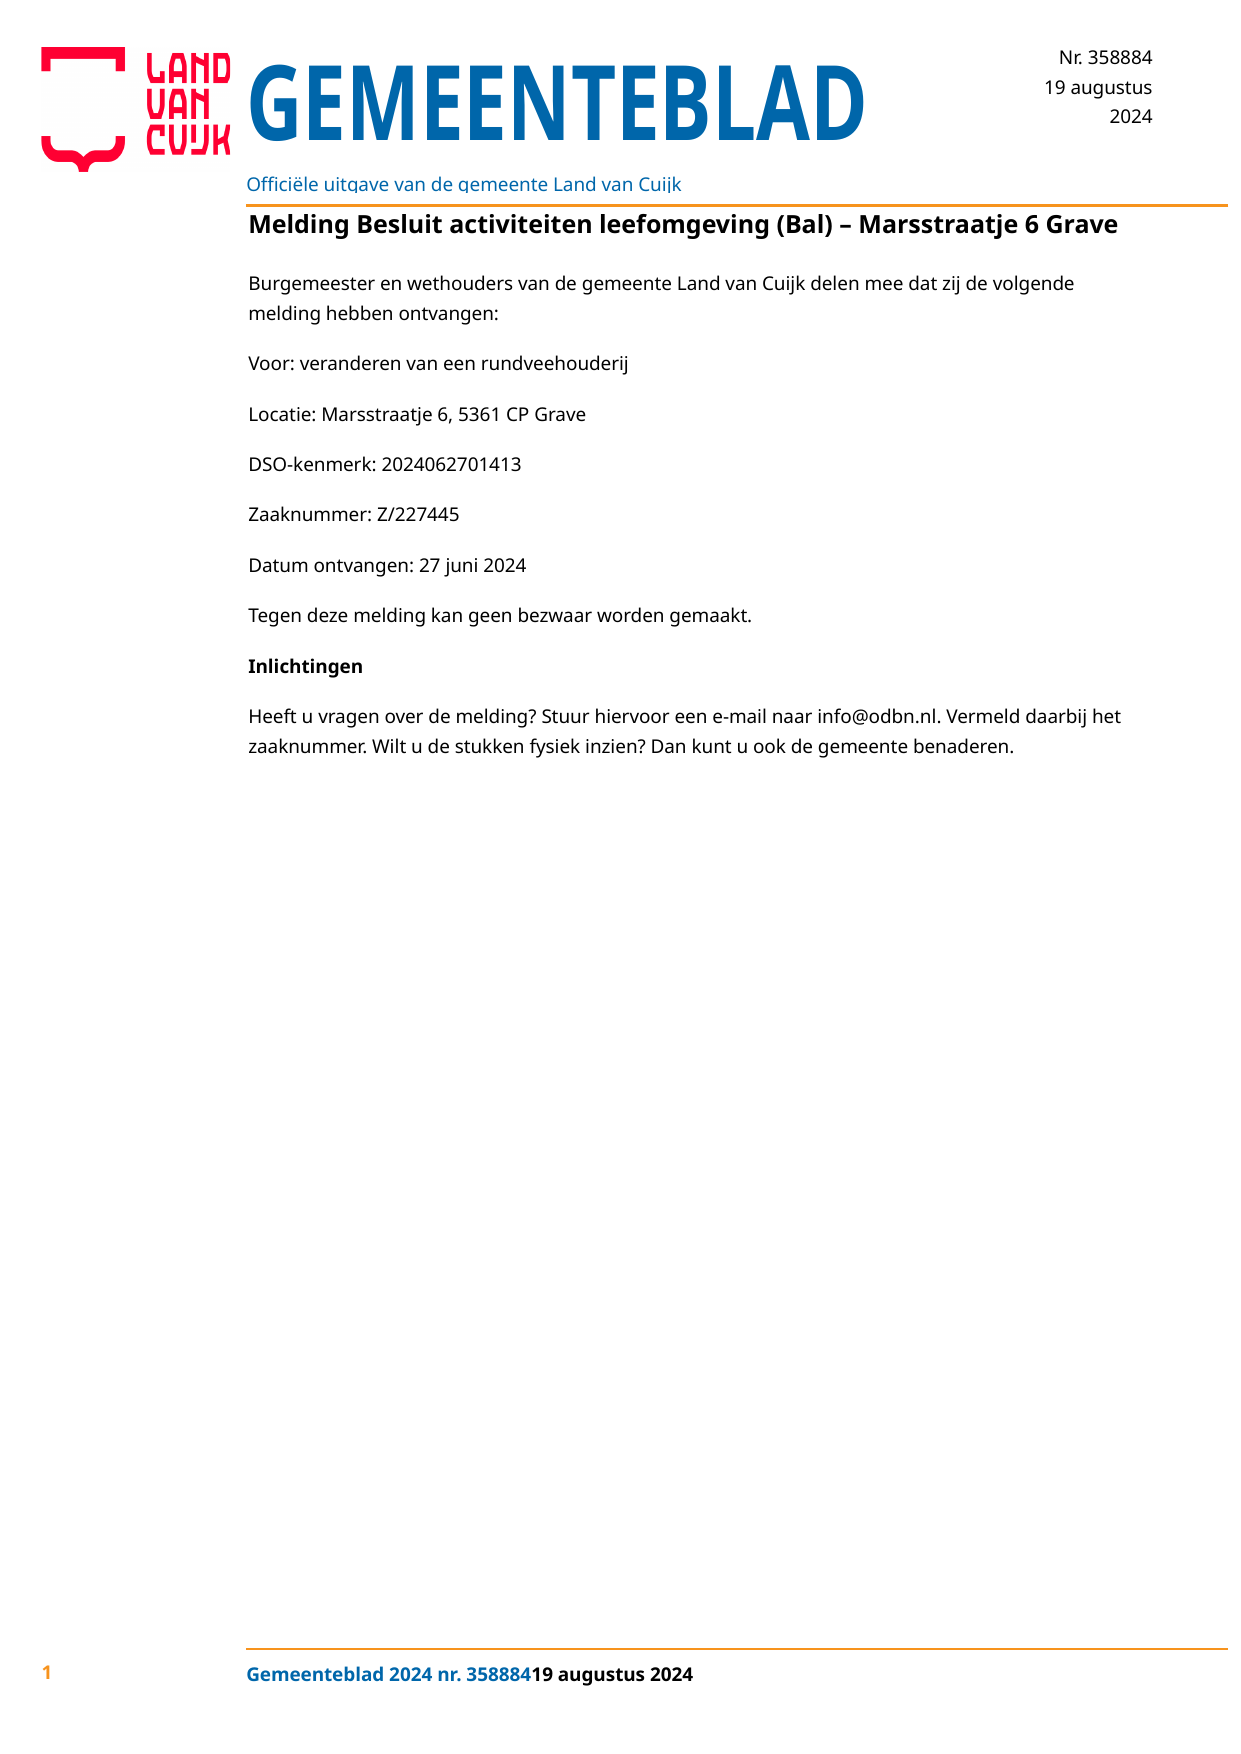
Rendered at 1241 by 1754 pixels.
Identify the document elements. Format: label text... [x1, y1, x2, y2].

picture [41, 47, 231, 172]
text Tegen deze melding kan geen bezwaar worden gemaakt. [248, 602, 1152, 628]
text Voor: veranderen van een rundveehouderij [248, 350, 1152, 376]
text Datum ontvangen: 27 juni 2024 [248, 552, 1152, 578]
text Inlichtingen [248, 653, 1152, 678]
text DSO-kenmerk: 2024062701413 [248, 451, 1152, 477]
text Locatie: Marsstraatje 6, 5361 CP Grave [248, 401, 1152, 426]
text Zaaknummer: Z/227445 [248, 502, 1152, 527]
text Melding Besluit activiteiten leefomgeving (Bal) – Marsstraatje 6 Grave [248, 207, 1152, 241]
text Burgemeester en wethouders van de gemeente Land van Cuijk delen mee dat zij de volgende melding hebben ontvangen: [248, 270, 1152, 326]
text Heeft u vragen over de melding? Stuur hiervoor een e-mail naar info@odbn.nl. Vermeld daarbij het zaaknummer. Wilt u de stukken fysiek inzien? Dan kunt u ook de gemeente benaderen. [248, 703, 1152, 758]
